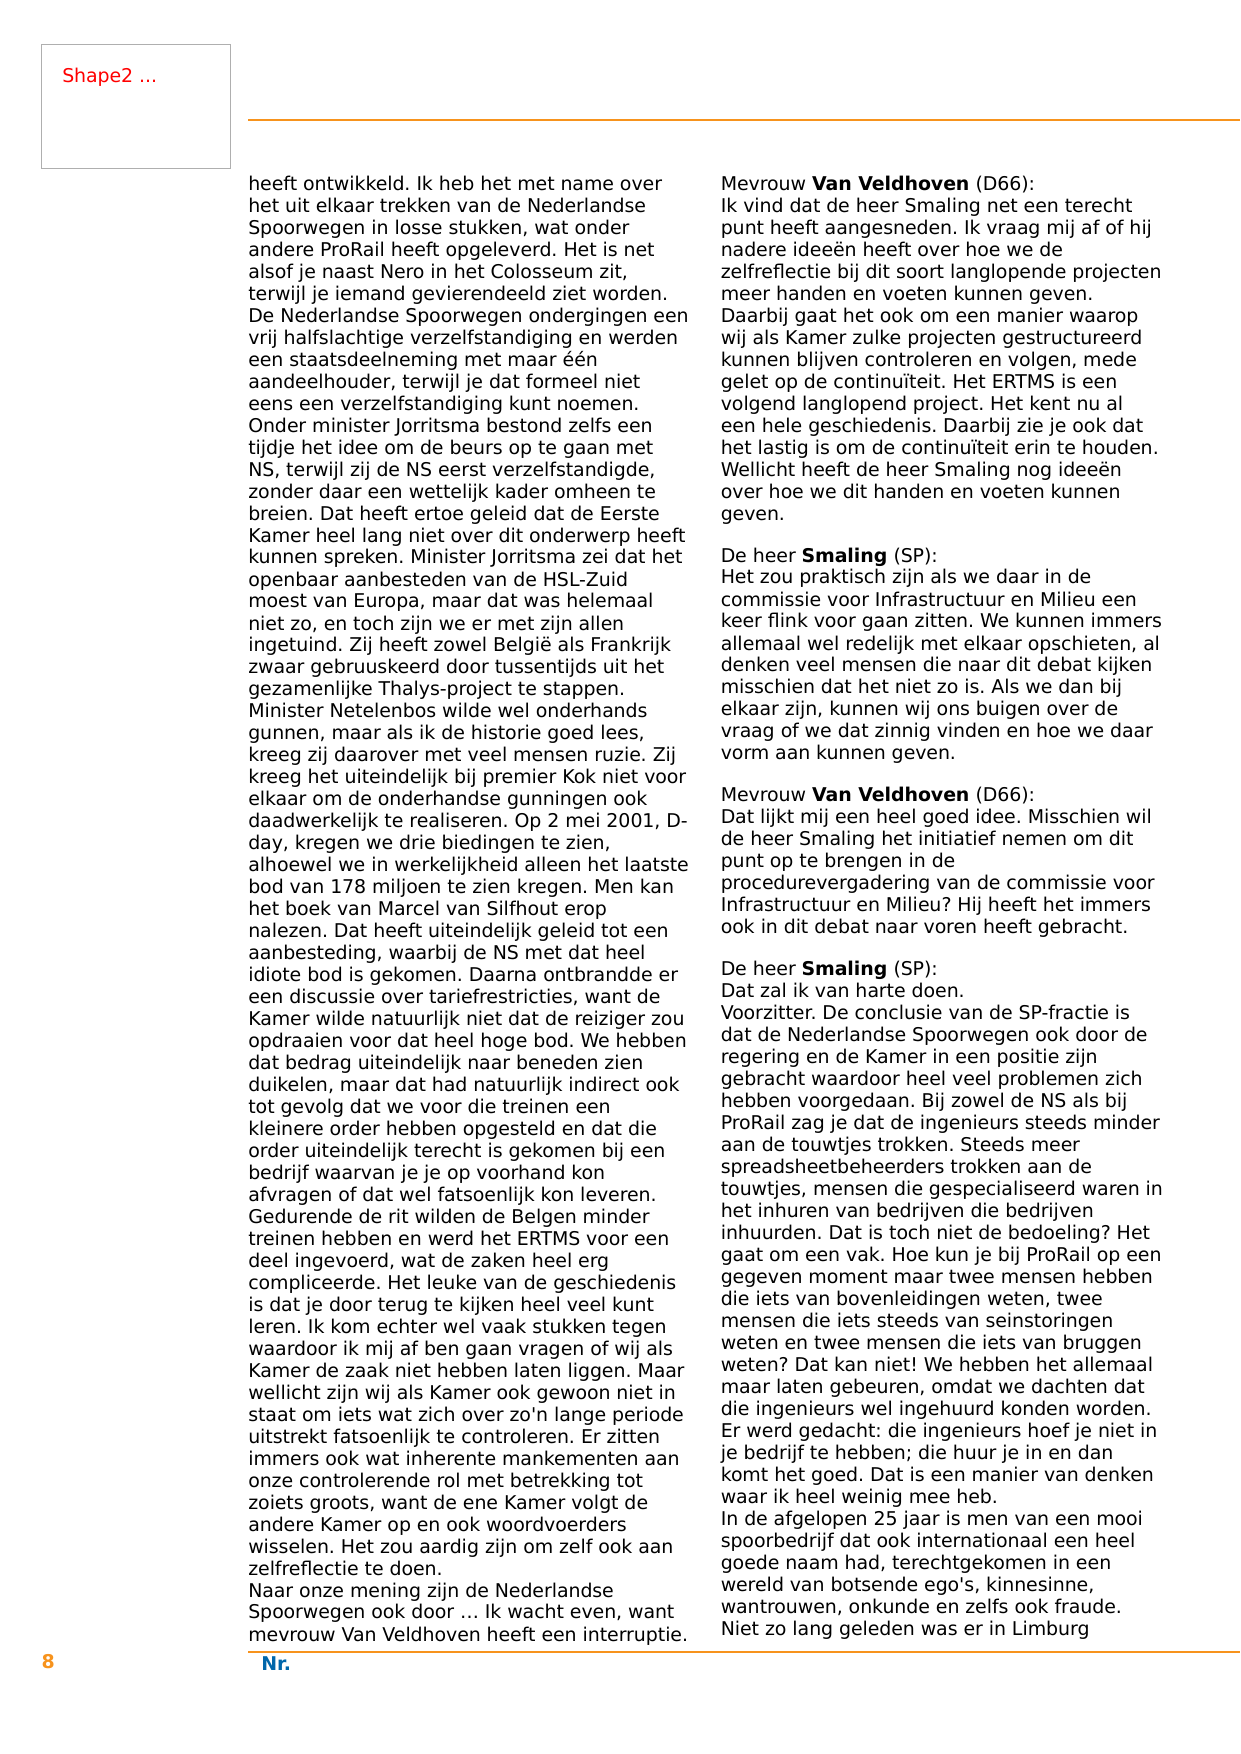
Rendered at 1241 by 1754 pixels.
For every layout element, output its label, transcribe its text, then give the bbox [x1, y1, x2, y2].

text Mevrouw Van Veldhoven (D66): [721, 784, 1163, 806]
text heeft ontwikkeld. Ik heb het met name over het uit elkaar trekken van de Nederlandse Spoorwegen in losse stukken, wat onder andere ProRail heeft opgeleverd. Het is net alsof je naast Nero in het Colosseum zit, terwijl je iemand gevierendeeld ziet worden. De Nederlandse Spoorwegen ondergingen een vrij halfslachtige verzelfstandiging en werden een staatsdeelneming met maar één aandeelhouder, terwijl je dat formeel niet eens een verzelfstandiging kunt noemen. [248, 173, 691, 414]
text Het zou praktisch zijn als we daar in de commissie voor Infrastructuur en Milieu een keer flink voor gaan zitten. We kunnen immers allemaal wel redelijk met elkaar opschieten, al denken veel mensen die naar dit debat kijken misschien dat het niet zo is. Als we dan bij elkaar zijn, kunnen wij ons buigen over de vraag of we dat zinnig vinden en hoe we daar vorm aan kunnen geven. [721, 566, 1163, 764]
text Onder minister Jorritsma bestond zelfs een tijdje het idee om de beurs op te gaan met NS, terwijl zij de NS eerst verzelfstandigde, zonder daar een wettelijk kader omheen te breien. Dat heeft ertoe geleid dat de Eerste Kamer heel lang niet over dit onderwerp heeft kunnen spreken. Minister Jorritsma zei dat het openbaar aanbesteden van de HSL-Zuid moest van Europa, maar dat was helemaal niet zo, en toch zijn we er met zijn allen ingetuind. Zij heeft zowel België als Frankrijk zwaar gebruuskeerd door tussentijds uit het gezamenlijke Thalys-project te stappen. Minister Netelenbos wilde wel onderhands gunnen, maar als ik de historie goed lees, kreeg zij daarover met veel mensen ruzie. Zij kreeg het uiteindelijk bij premier Kok niet voor elkaar om de onderhandse gunningen ook daadwerkelijk te realiseren. Op 2 mei 2001, D-day, kregen we drie biedingen te zien, alhoewel we in werkelijkheid alleen het laatste bod van 178 miljoen te zien kregen. Men kan het boek van Marcel van Silfhout erop nalezen. Dat heeft uiteindelijk geleid tot een aanbesteding, waarbij de NS met dat heel idiote bod is gekomen. Daarna ontbrandde er een discussie over tariefrestricties, want de Kamer wilde natuurlijk niet dat de reiziger zou opdraaien voor dat heel hoge bod. We hebben dat bedrag uiteindelijk naar beneden zien duikelen, maar dat had natuurlijk indirect ook tot gevolg dat we voor die treinen een kleinere order hebben opgesteld en dat die order uiteindelijk terecht is gekomen bij een bedrijf waarvan je je op voorhand kon afvragen of dat wel fatsoenlijk kon leveren. Gedurende de rit wilden de Belgen minder treinen hebben en werd het ERTMS voor een deel ingevoerd, wat de zaken heel erg compliceerde. Het leuke van de geschiedenis is dat je door terug te kijken heel veel kunt leren. Ik kom echter wel vaak stukken tegen waardoor ik mij af ben gaan vragen of wij als Kamer de zaak niet hebben laten liggen. Maar wellicht zijn wij als Kamer ook gewoon niet in staat om iets wat zich over zo'n lange periode uitstrekt fatsoenlijk te controleren. Er zitten immers ook wat inherente mankementen aan onze controlerende rol met betrekking tot zoiets groots, want de ene Kamer volgt de andere Kamer op en ook woordvoerders wisselen. Het zou aardig zijn om zelf ook aan zelfreflectie te doen. [248, 414, 691, 1579]
text Naar onze mening zijn de Nederlandse Spoorwegen ook door … Ik wacht even, want mevrouw Van Veldhoven heeft een interruptie. [248, 1579, 691, 1645]
text Ik vind dat de heer Smaling net een terecht punt heeft aangesneden. Ik vraag mij af of hij nadere ideeën heeft over hoe we de zelfreflectie bij dit soort langlopende projecten meer handen en voeten kunnen geven. Daarbij gaat het ook om een manier waarop wij als Kamer zulke projecten gestructureerd kunnen blijven controleren en volgen, mede gelet op de continuïteit. Het ERTMS is een volgend langlopend project. Het kent nu al een hele geschiedenis. Daarbij zie je ook dat het lastig is om de continuïteit erin te houden. Wellicht heeft de heer Smaling nog ideeën over hoe we dit handen en voeten kunnen geven. [721, 195, 1163, 524]
text Dat lijkt mij een heel goed idee. Misschien wil de heer Smaling het initiatief nemen om dit punt op te brengen in de procedurevergadering van de commissie voor Infrastructuur en Milieu? Hij heeft het immers ook in dit debat naar voren heeft gebracht. [721, 806, 1163, 938]
text Dat zal ik van harte doen. [721, 980, 1163, 1002]
text In de afgelopen 25 jaar is men van een mooi spoorbedrijf dat ook internationaal een heel goede naam had, terechtgekomen in een wereld van botsende ego's, kinnesinne, wantrouwen, onkunde en zelfs ook fraude. Niet zo lang geleden was er in Limburg [721, 1508, 1163, 1639]
text Voorzitter. De conclusie van de SP-fractie is dat de Nederlandse Spoorwegen ook door de regering en de Kamer in een positie zijn gebracht waardoor heel veel problemen zich hebben voorgedaan. Bij zowel de NS als bij ProRail zag je dat de ingenieurs steeds minder aan de touwtjes trokken. Steeds meer spreadsheetbeheerders trokken aan de touwtjes, mensen die gespecialiseerd waren in het inhuren van bedrijven die bedrijven inhuurden. Dat is toch niet de bedoeling? Het gaat om een vak. Hoe kun je bij ProRail op een gegeven moment maar twee mensen hebben die iets van bovenleidingen weten, twee mensen die iets steeds van seinstoringen weten en twee mensen die iets van bruggen weten? Dat kan niet! We hebben het allemaal maar laten gebeuren, omdat we dachten dat die ingenieurs wel ingehuurd konden worden. Er werd gedacht: die ingenieurs hoef je niet in je bedrijf te hebben; die huur je in en dan komt het goed. Dat is een manier van denken waar ik heel weinig mee heb. [721, 1002, 1163, 1508]
text De heer Smaling (SP): [721, 958, 1163, 980]
text De heer Smaling (SP): [721, 544, 1163, 566]
text Mevrouw Van Veldhoven (D66): [721, 173, 1163, 195]
